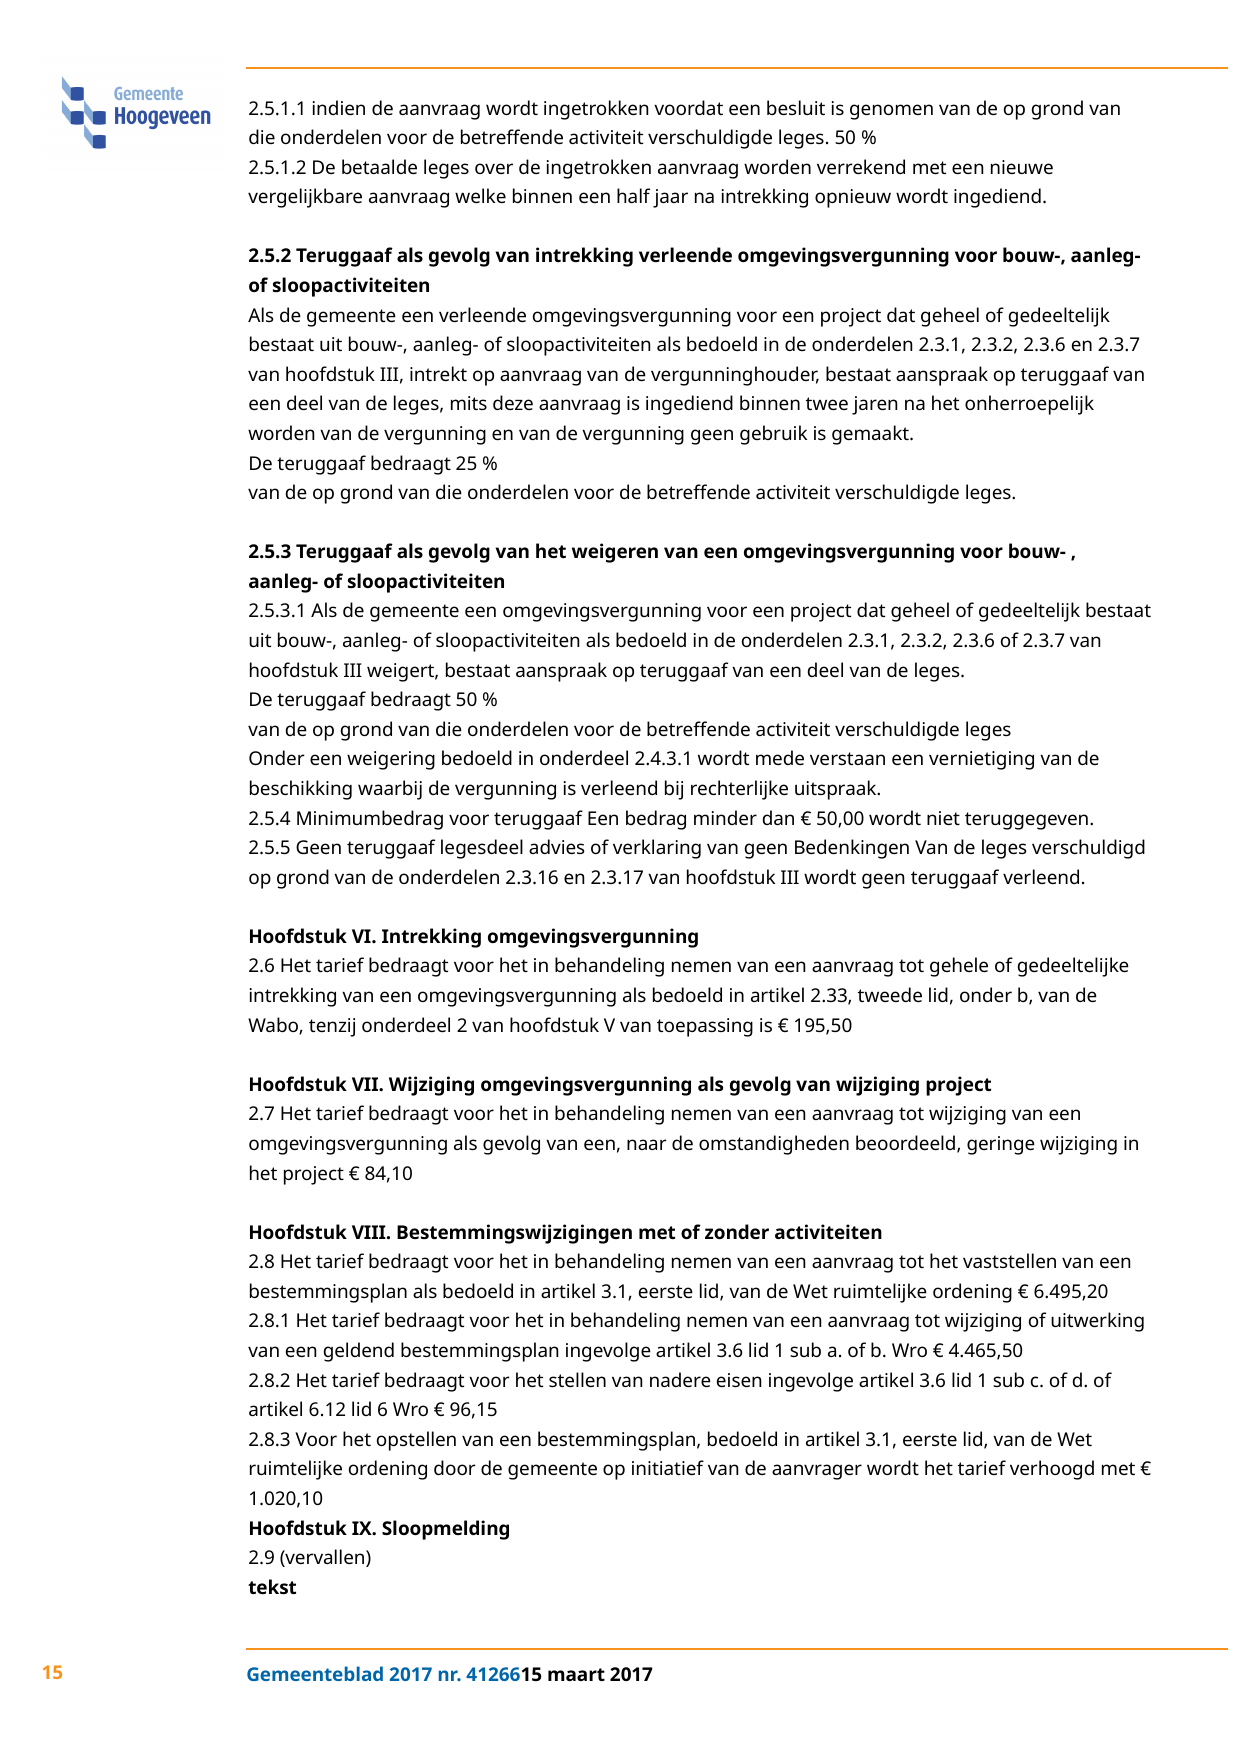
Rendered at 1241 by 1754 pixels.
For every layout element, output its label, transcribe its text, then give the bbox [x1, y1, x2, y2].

text 2.5.5 Geen teruggaaf legesdeel advies of verklaring van geen Bedenkingen Van de leges verschuldigd op grond van de onderdelen 2.3.16 en 2.3.17 van hoofdstuk III wordt geen teruggaaf verleend. [248, 834, 1152, 890]
text 2.5.3 Teruggaaf als gevolg van het weigeren van een omgevingsvergunning voor bouw- , aanleg- of sloopactiviteiten [248, 538, 1152, 594]
text Onder een weigering bedoeld in onderdeel 2.4.3.1 wordt mede verstaan een vernietiging van de beschikking waarbij de vergunning is verleend bij rechterlijke uitspraak. [248, 746, 1152, 801]
text 2.5.1.2 De betaalde leges over de ingetrokken aanvraag worden verrekend met een nieuwe vergelijkbare aanvraag welke binnen een half jaar na intrekking opnieuw wordt ingediend. [248, 154, 1152, 209]
text De teruggaaf bedraagt 25 % [248, 450, 1152, 476]
text Hoofdstuk VII. Wijziging omgevingsvergunning als gevolg van wijziging project [248, 1071, 1152, 1097]
text 2.8 Het tarief bedraagt voor het in behandeling nemen van een aanvraag tot het vaststellen van een bestemmingsplan als bedoeld in artikel 3.1, eerste lid, van de Wet ruimtelijke ordening € 6.495,20 [248, 1248, 1152, 1304]
text De teruggaaf bedraagt 50 % [248, 686, 1152, 712]
text 2.6 Het tarief bedraagt voor het in behandeling nemen van een aanvraag tot gehele of gedeeltelijke intrekking van een omgevingsvergunning als bedoeld in artikel 2.33, tweede lid, onder b, van de Wabo, tenzij onderdeel 2 van hoofdstuk V van toepassing is € 195,50 [248, 953, 1152, 1038]
text van de op grond van die onderdelen voor de betreffende activiteit verschuldigde leges. [248, 479, 1152, 505]
text van de op grond van die onderdelen voor de betreffende activiteit verschuldigde leges [248, 716, 1152, 742]
text 2.7 Het tarief bedraagt voor het in behandeling nemen van een aanvraag tot wijziging van een omgevingsvergunning als gevolg van een, naar de omstandigheden beoordeeld, geringe wijziging in het project € 84,10 [248, 1101, 1152, 1186]
text Als de gemeente een verleende omgevingsvergunning voor een project dat geheel of gedeeltelijk bestaat uit bouw-, aanleg- of sloopactiviteiten als bedoeld in de onderdelen 2.3.1, 2.3.2, 2.3.6 en 2.3.7 van hoofdstuk III, intrekt op aanvraag van de vergunninghouder, bestaat aanspraak op teruggaaf van een deel van de leges, mits deze aanvraag is ingediend binnen twee jaren na het onherroepelijk worden van de vergunning en van de vergunning geen gebruik is gemaakt. [248, 302, 1152, 446]
text 2.5.1.1 indien de aanvraag wordt ingetrokken voordat een besluit is genomen van de op grond van die onderdelen voor de betreffende activiteit verschuldigde leges. 50 % [248, 95, 1152, 150]
text Hoofdstuk IX. Sloopmelding [248, 1515, 1152, 1541]
picture [41, 47, 231, 172]
text tekst [248, 1574, 1152, 1600]
text 2.8.2 Het tarief bedraagt voor het stellen van nadere eisen ingevolge artikel 3.6 lid 1 sub c. of d. of artikel 6.12 lid 6 Wro € 96,15 [248, 1367, 1152, 1422]
text Hoofdstuk VI. Intrekking omgevingsvergunning [248, 923, 1152, 949]
text 2.5.3.1 Als de gemeente een omgevingsvergunning voor een project dat geheel of gedeeltelijk bestaat uit bouw-, aanleg- of sloopactiviteiten als bedoeld in de onderdelen 2.3.1, 2.3.2, 2.3.6 of 2.3.7 van hoofdstuk III weigert, bestaat aanspraak op teruggaaf van een deel van de leges. [248, 598, 1152, 683]
text 2.8.1 Het tarief bedraagt voor het in behandeling nemen van een aanvraag tot wijziging of uitwerking van een geldend bestemmingsplan ingevolge artikel 3.6 lid 1 sub a. of b. Wro € 4.465,50 [248, 1308, 1152, 1363]
text 2.5.4 Minimumbedrag voor teruggaaf Een bedrag minder dan € 50,00 wordt niet teruggegeven. [248, 805, 1152, 831]
text 2.5.2 Teruggaaf als gevolg van intrekking verleende omgevingsvergunning voor bouw-, aanleg- of sloopactiviteiten [248, 243, 1152, 298]
text 2.9 (vervallen) [248, 1544, 1152, 1570]
text 2.8.3 Voor het opstellen van een bestemmingsplan, bedoeld in artikel 3.1, eerste lid, van de Wet ruimtelijke ordening door de gemeente op initiatief van de aanvrager wordt het tarief verhoogd met € 1.020,10 [248, 1426, 1152, 1511]
text Hoofdstuk VIII. Bestemmingswijzigingen met of zonder activiteiten [248, 1219, 1152, 1245]
